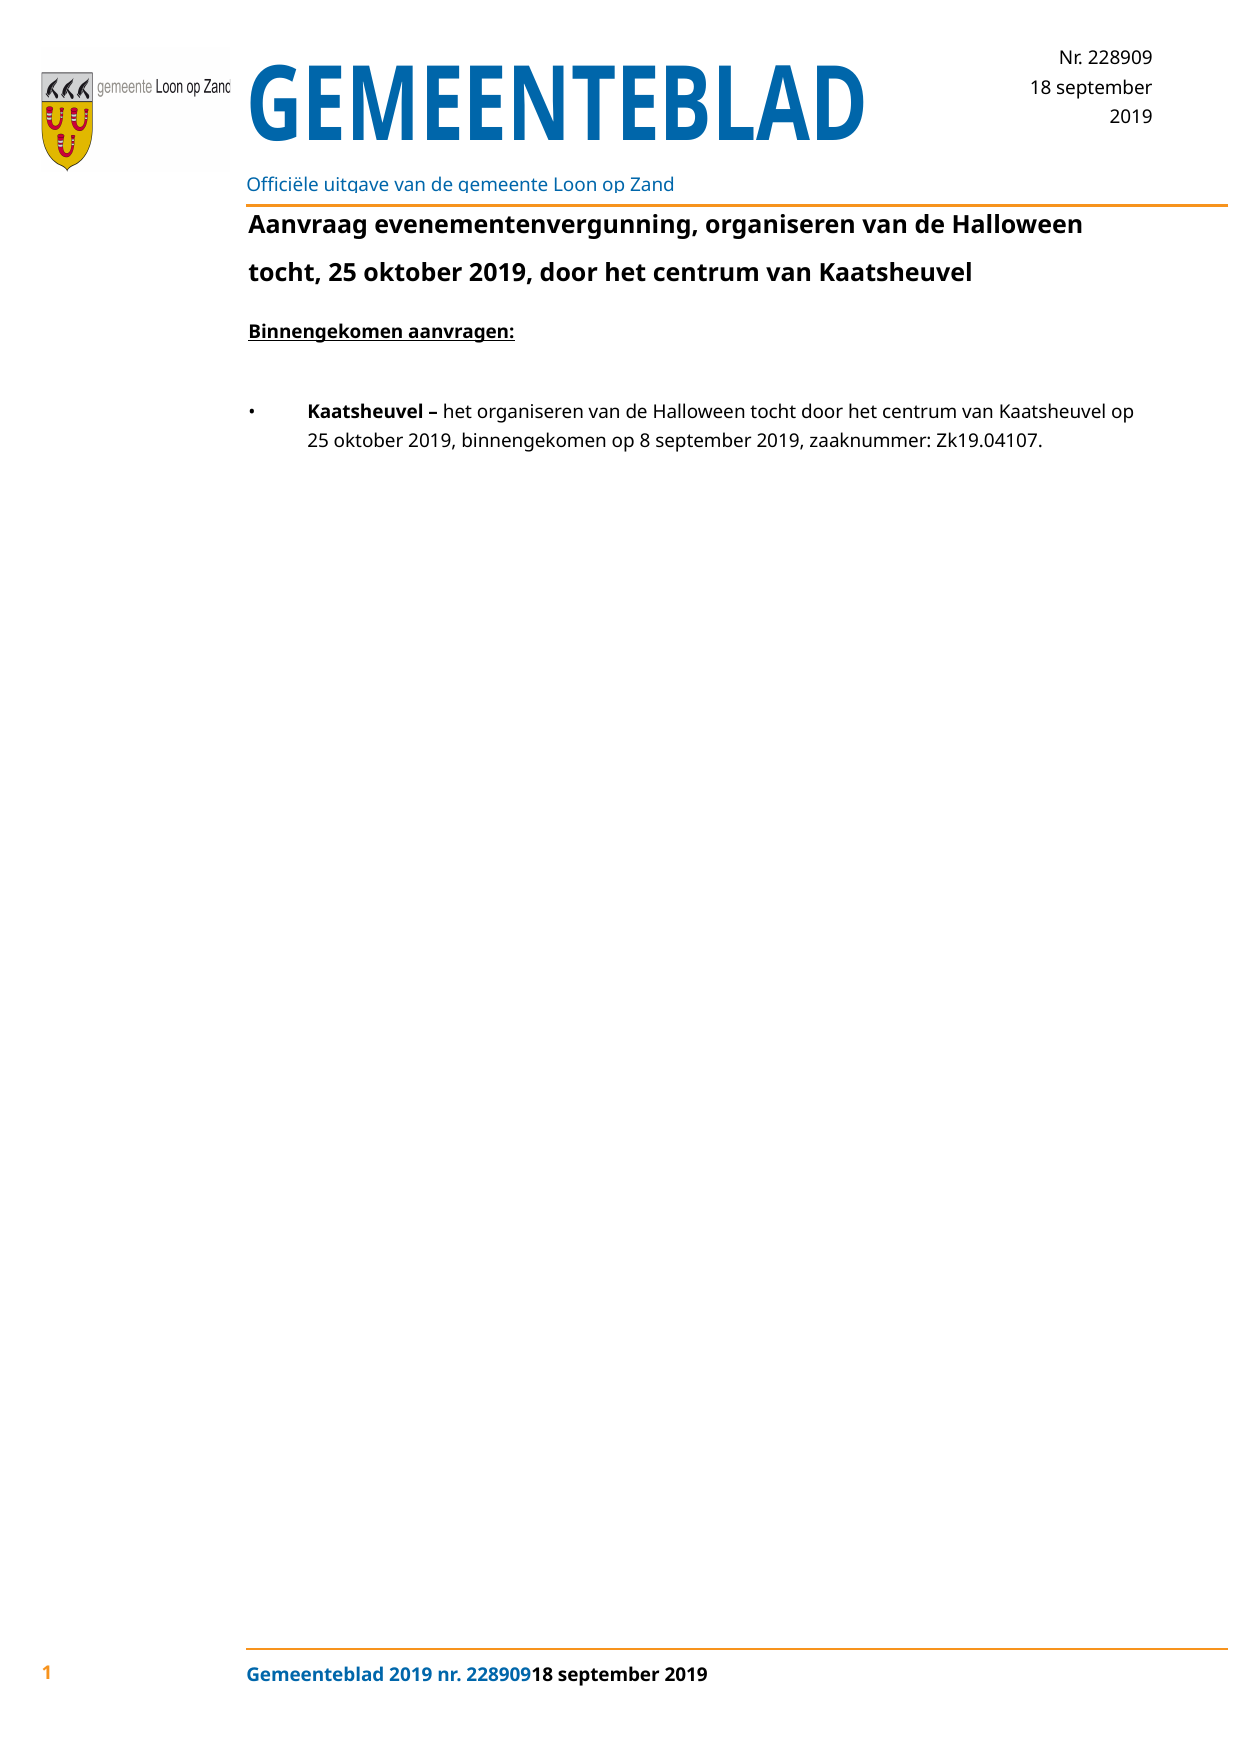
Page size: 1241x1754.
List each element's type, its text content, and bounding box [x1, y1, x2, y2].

text Binnengekomen aanvragen: [248, 318, 1152, 344]
text Aanvraag evenementenvergunning, organiseren van de Halloween tocht, 25 oktober 2019, door het centrum van Kaatsheuvel [248, 207, 1152, 288]
picture [41, 47, 231, 172]
list Kaatsheuvel – het organiseren van de Halloween tocht door het centrum van Kaatsheuvel op 25 oktober 2019, binnengekomen op 8 september 2019, zaaknummer: Zk19.04107. [248, 398, 1152, 453]
